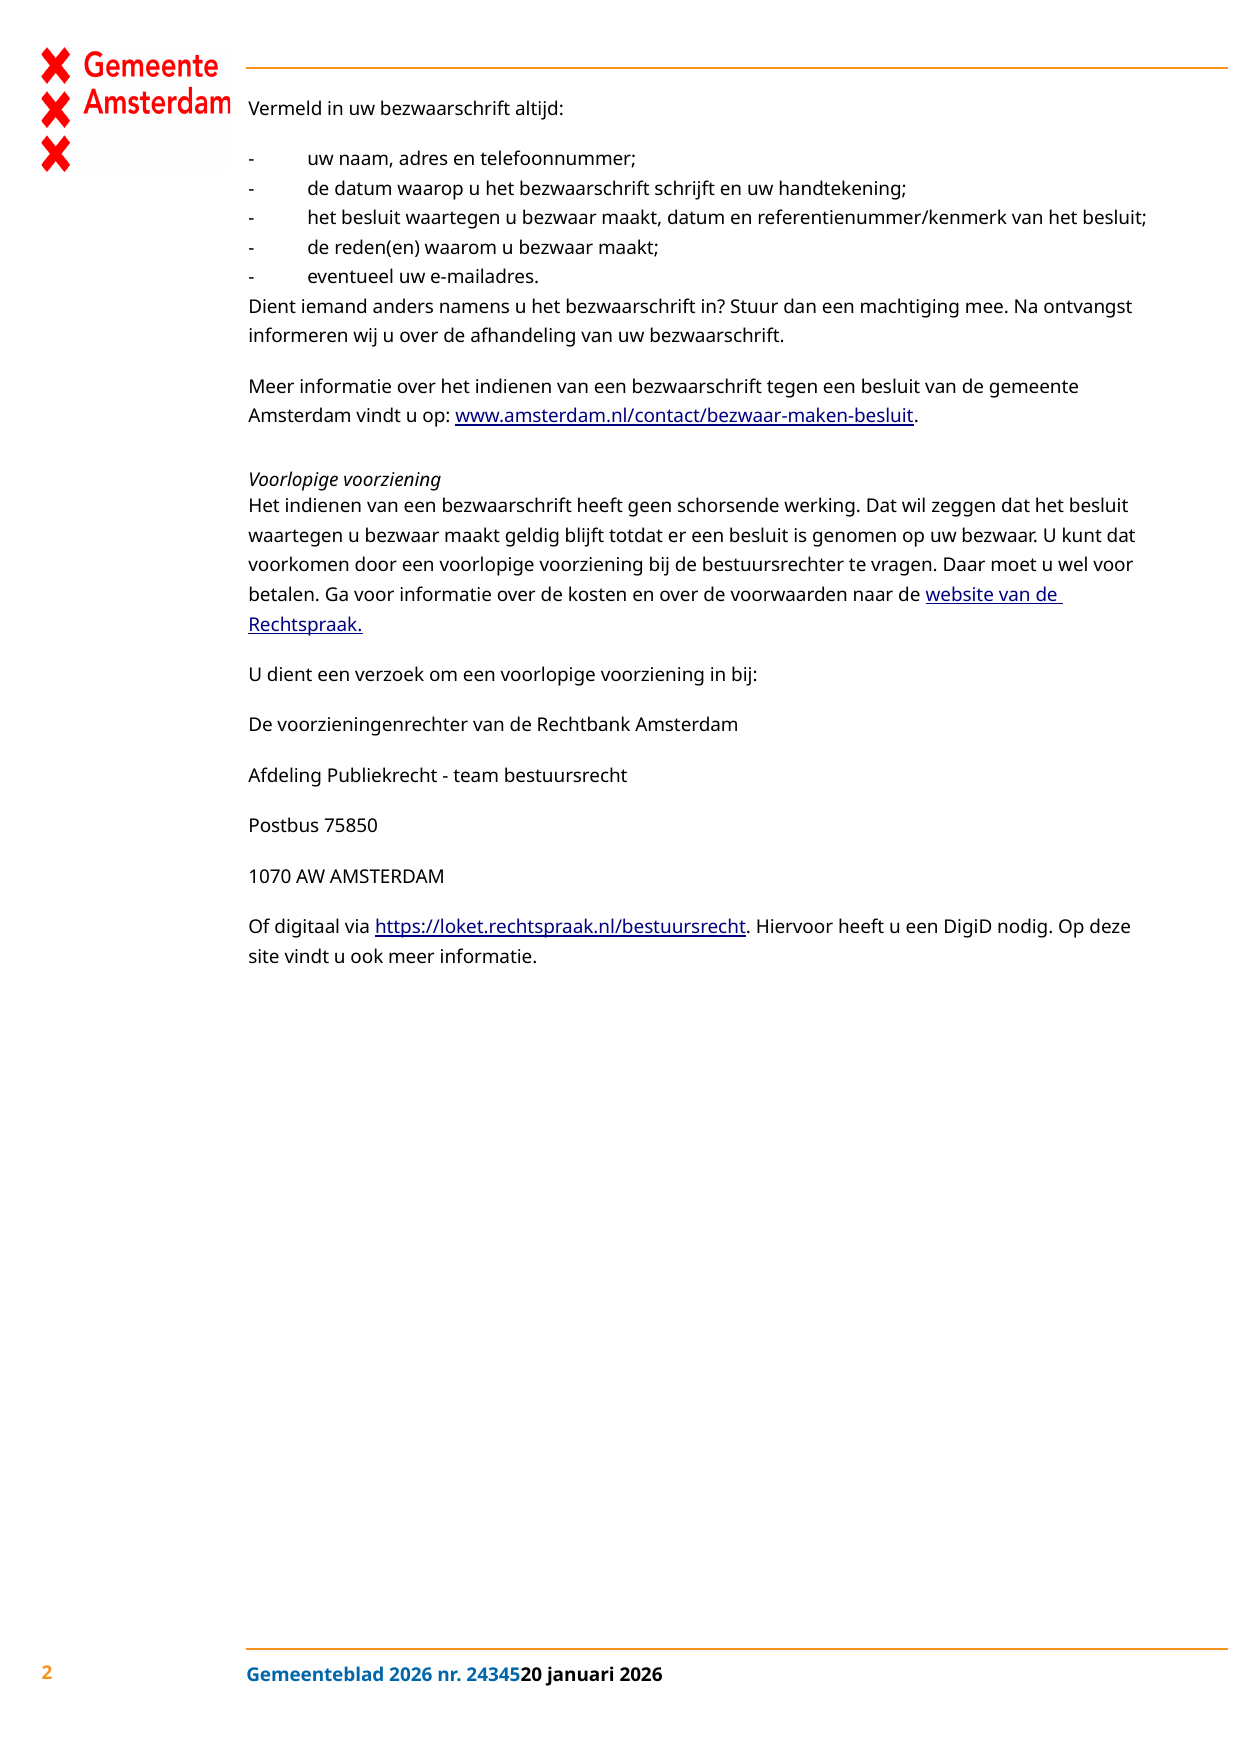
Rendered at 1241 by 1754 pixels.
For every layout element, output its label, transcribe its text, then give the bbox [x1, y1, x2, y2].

list eventueel uw e-mailadres. [248, 263, 1152, 289]
list het besluit waartegen u bezwaar maakt, datum en referentienummer/kenmerk van het besluit; [248, 204, 1152, 230]
list uw naam, adres en telefoonnummer; [248, 145, 1152, 171]
text Vermeld in uw bezwaarschrift altijd: [248, 95, 1152, 121]
picture [41, 47, 231, 172]
text Meer informatie over het indienen van een bezwaarschrift tegen een besluit van de gemeente Amsterdam vindt u op: www.amsterdam.nl/contact/bezwaar-maken-besluit. [248, 373, 1152, 428]
list de reden(en) waarom u bezwaar maakt; [248, 234, 1152, 260]
text Of digitaal via https://loket.rechtspraak.nl/bestuursrecht. Hiervoor heeft u een DigiD nodig. Op deze site vindt u ook meer informatie. [248, 913, 1152, 968]
text Het indienen van een bezwaarschrift heeft geen schorsende werking. Dat wil zeggen dat het besluit waartegen u bezwaar maakt geldig blijft totdat er een besluit is genomen op uw bezwaar. U kunt dat voorkomen door een voorlopige voorziening bij de bestuursrechter te vragen. Daar moet u wel voor betalen. Ga voor informatie over de kosten en over de voorwaarden naar de website van de Rechtspraak. [248, 492, 1152, 636]
text 1070 AW AMSTERDAM [248, 863, 1152, 888]
text U dient een verzoek om een voorlopige voorziening in bij: [248, 661, 1152, 687]
text Postbus 75850 [248, 812, 1152, 838]
text Voorlopige voorziening [248, 467, 1152, 492]
text Dient iemand anders namens u het bezwaarschrift in? Stuur dan een machtiging mee. Na ontvangst informeren wij u over de afhandeling van uw bezwaarschrift. [248, 293, 1152, 348]
text De voorzieningenrechter van de Rechtbank Amsterdam [248, 712, 1152, 737]
text Afdeling Publiekrecht - team bestuursrecht [248, 762, 1152, 788]
list de datum waarop u het bezwaarschrift schrijft en uw handtekening; [248, 175, 1152, 201]
